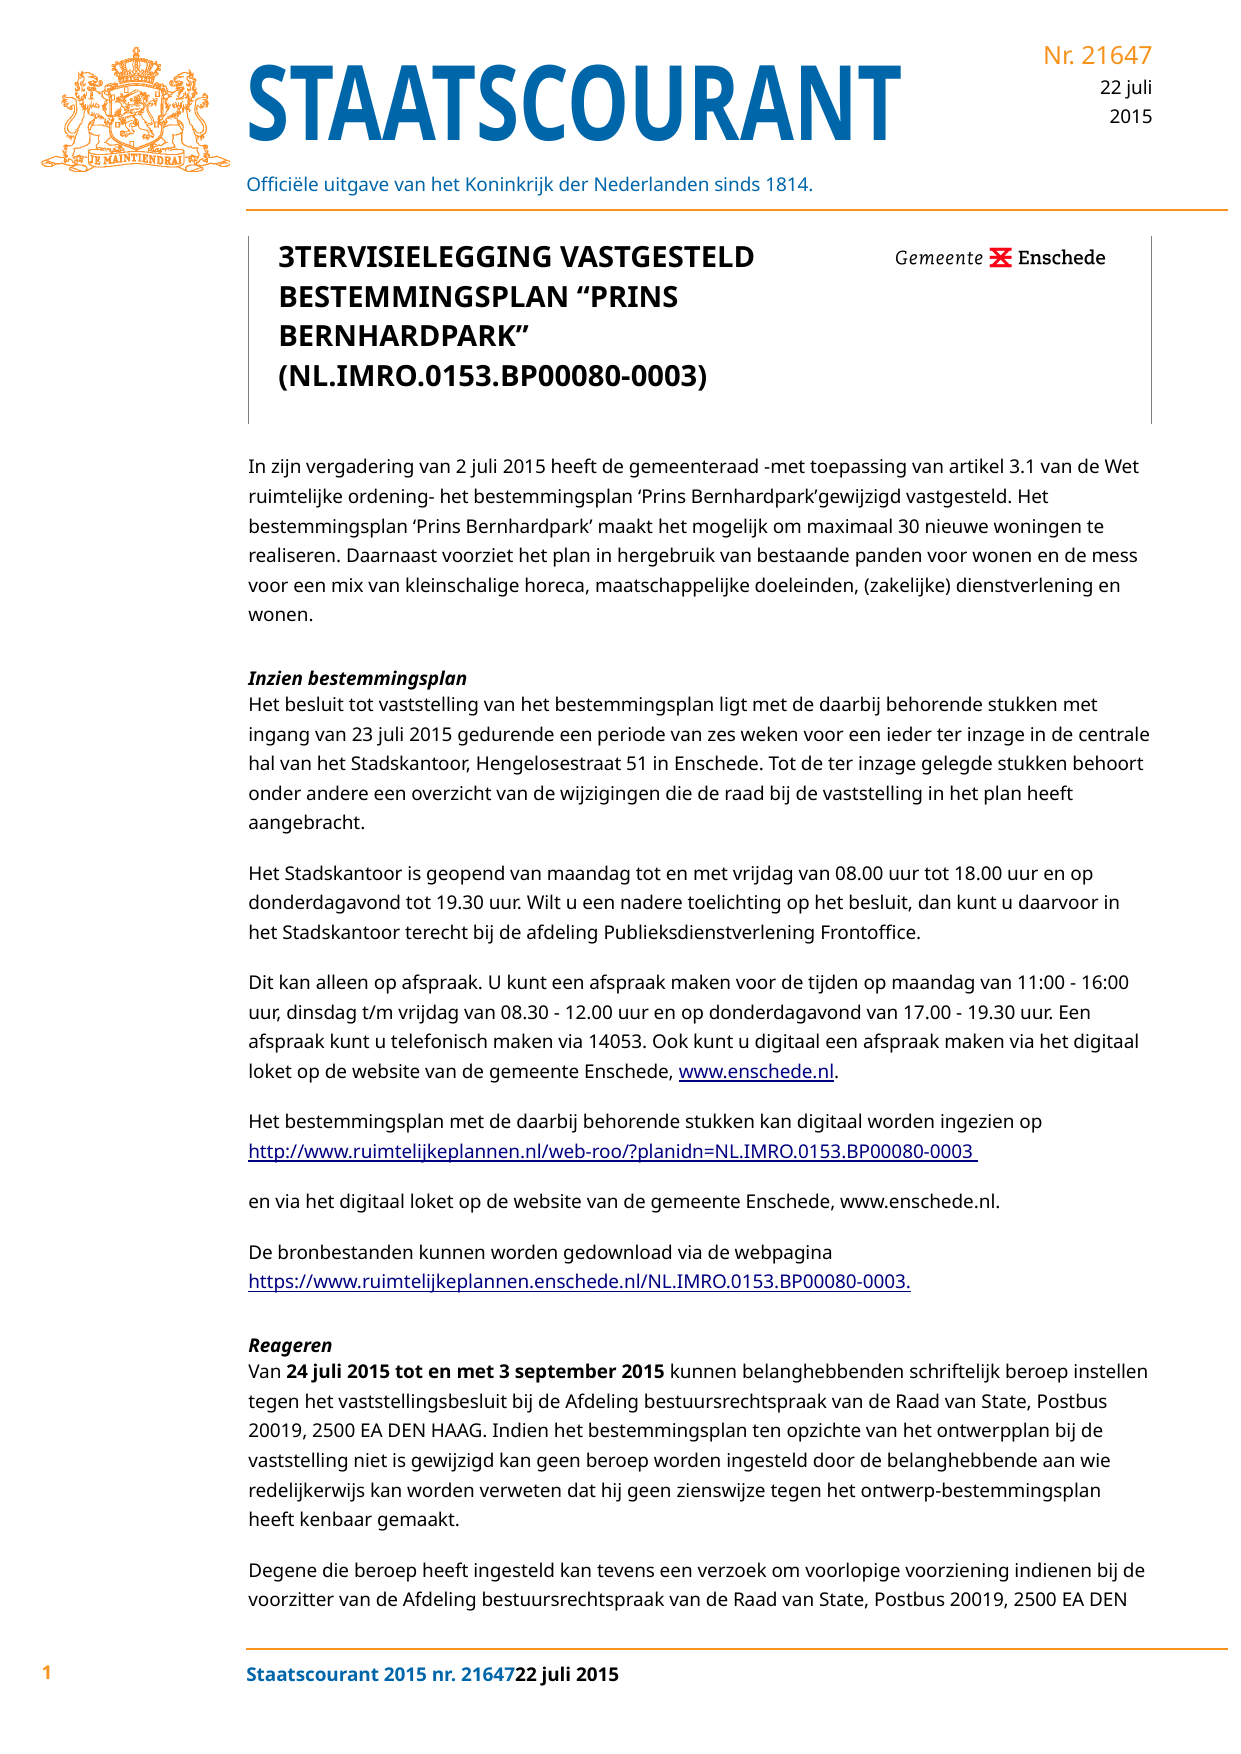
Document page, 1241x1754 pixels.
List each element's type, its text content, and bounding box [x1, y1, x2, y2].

table_header 3TERVISIELEGGING VASTGESTELD BESTEMMINGSPLAN “PRINS BERNHARDPARK” (NL.IMRO.0153.BP00080-0003) [249, 236, 850, 424]
text In zijn vergadering van 2 juli 2015 heeft de gemeenteraad -met toepassing van artikel 3.1 van de Wet ruimtelijke ordening- het bestemmingsplan ‘Prins Bernhardpark’gewijzigd vastgesteld. Het bestemmingsplan ‘Prins Bernhardpark’ maakt het mogelijk om maximaal 30 nieuwe woningen te realiseren. Daarnaast voorziet het plan in hergebruik van bestaande panden voor wonen en de mess voor een mix van kleinschalige horeca, maatschappelijke doeleinden, (zakelijke) dienstverlening en wonen. [248, 454, 1152, 627]
text Het Stadskantoor is geopend van maandag tot en met vrijdag van 08.00 uur tot 18.00 uur en op donderdagavond tot 19.30 uur. Wilt u een nadere toelichting op het besluit, dan kunt u daarvoor in het Stadskantoor terecht bij de afdeling Publieksdienstverlening Frontoffice. [248, 860, 1152, 945]
text De bronbestanden kunnen worden gedownload via de webpagina https://www.ruimtelijkeplannen.enschede.nl/NL.IMRO.0153.BP00080-0003. [248, 1239, 1152, 1294]
picture [882, 236, 1119, 279]
text Degene die beroep heeft ingesteld kan tevens een verzoek om voorlopige voorziening indienen bij de voorzitter van de Afdeling bestuursrechtspraak van de Raad van State, Postbus 20019, 2500 EA DEN [248, 1557, 1152, 1612]
text Dit kan alleen op afspraak. U kunt een afspraak maken voor de tijden op maandag van 11:00 - 16:00 uur, dinsdag t/m vrijdag van 08.30 - 12.00 uur en op donderdagavond van 17.00 - 19.30 uur. Een afspraak kunt u telefonisch maken via 14053. Ook kunt u digitaal een afspraak maken via het digitaal loket op de website van de gemeente Enschede, www.enschede.nl. [248, 969, 1152, 1084]
text Het besluit tot vaststelling van het bestemmingsplan ligt met de daarbij behorende stukken met ingang van 23 juli 2015 gedurende een periode van zes weken voor een ieder ter inzage in de centrale hal van het Stadskantoor, Hengelosestraat 51 in Enschede. Tot de ter inzage gelegde stukken behoort onder andere een overzicht van de wijzigingen die de raad bij de vaststelling in het plan heeft aangebracht. [248, 691, 1152, 835]
picture [41, 47, 231, 172]
text Reageren [248, 1333, 1152, 1358]
text Het bestemmingsplan met de daarbij behorende stukken kan digitaal worden ingezien op http://www.ruimtelijkeplannen.nl/web-roo/?planidn=NL.IMRO.0153.BP00080-0003 [248, 1109, 1152, 1164]
table_header [850, 236, 1151, 424]
text Van 24 juli 2015 tot en met 3 september 2015 kunnen belanghebbenden schriftelijk beroep instellen tegen het vaststellingsbesluit bij de Afdeling bestuursrechtspraak van de Raad van State, Postbus 20019, 2500 EA DEN HAAG. Indien het bestemmingsplan ten opzichte van het ontwerpplan bij de vaststelling niet is gewijzigd kan geen beroep worden ingesteld door de belanghebbende aan wie redelijkerwijs kan worden verweten dat hij geen zienswijze tegen het ontwerp-bestemmingsplan heeft kenbaar gemaakt. [248, 1358, 1152, 1532]
text en via het digitaal loket op de website van de gemeente Enschede, www.enschede.nl. [248, 1189, 1152, 1214]
text Inzien bestemmingsplan [248, 666, 1152, 691]
